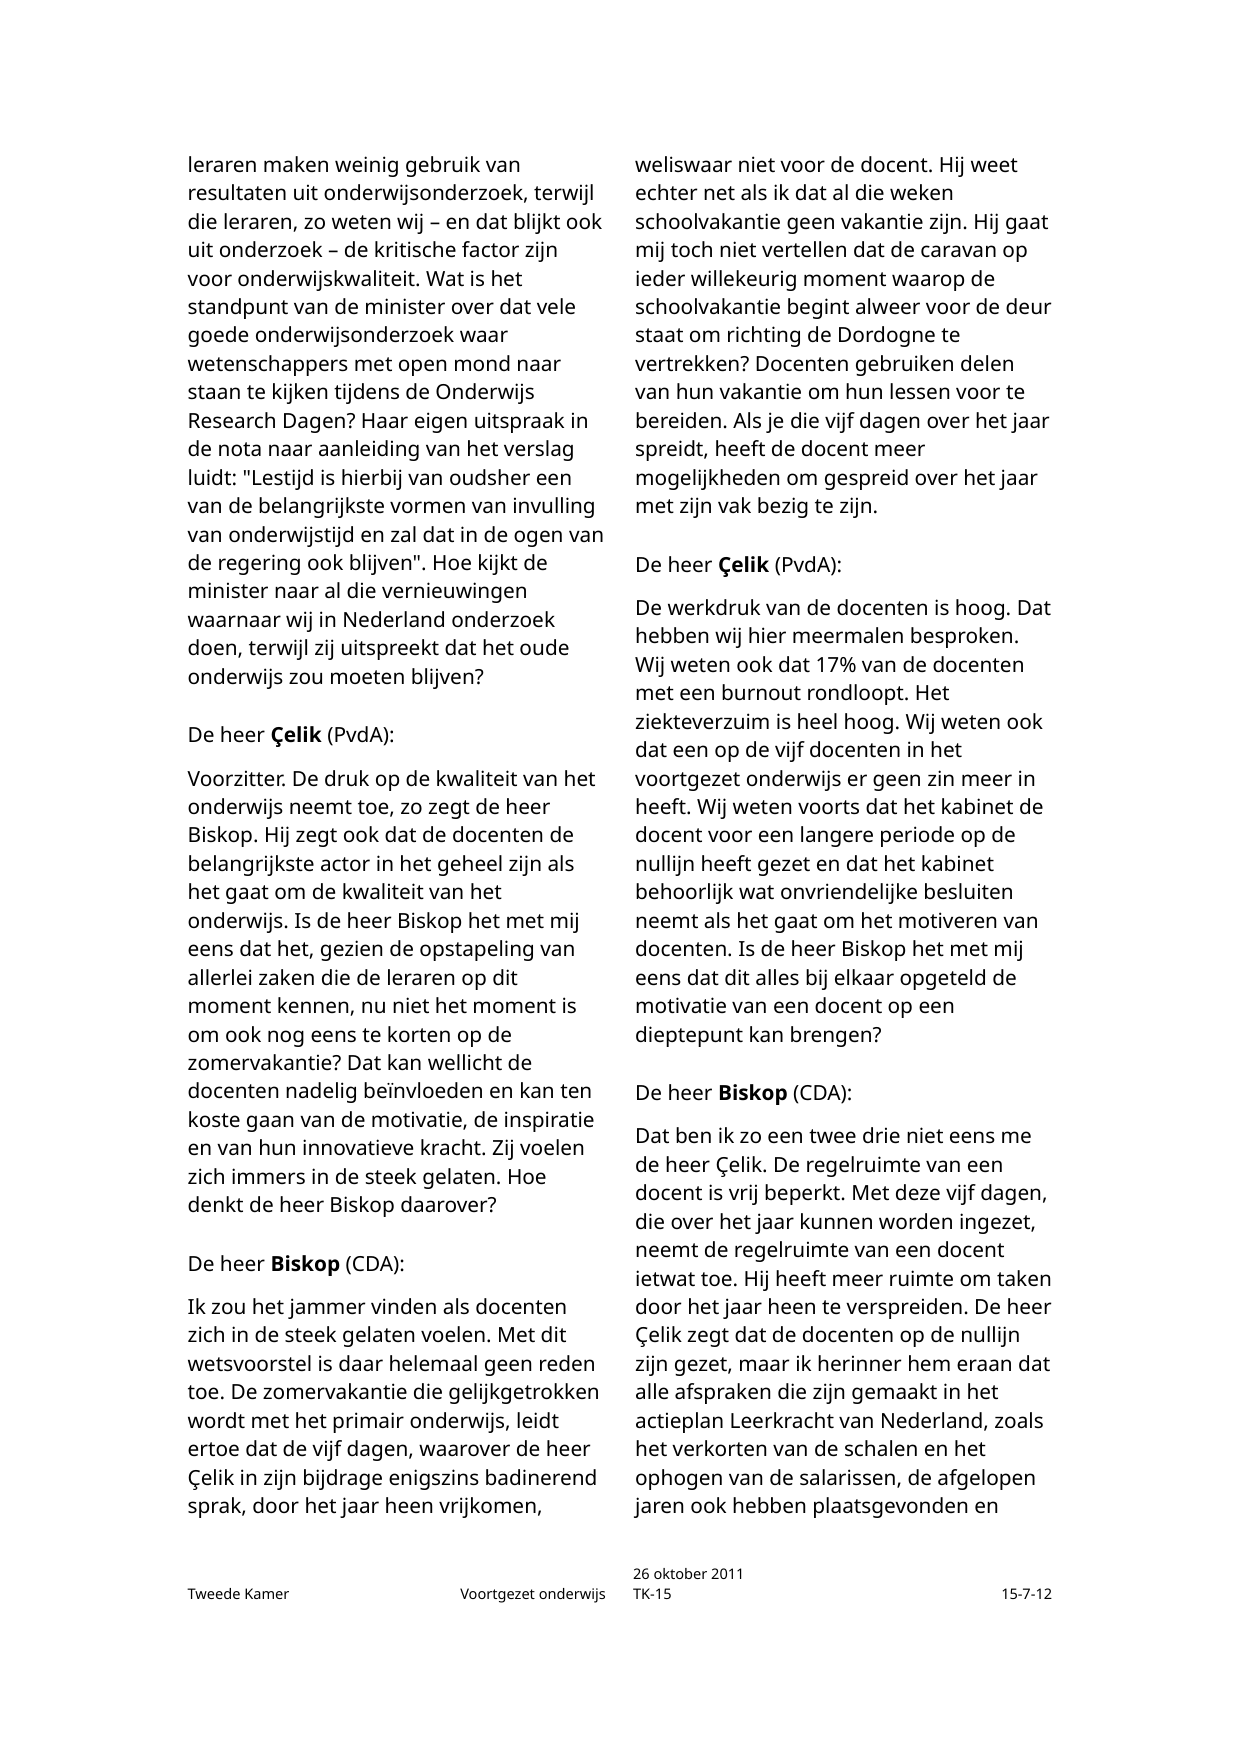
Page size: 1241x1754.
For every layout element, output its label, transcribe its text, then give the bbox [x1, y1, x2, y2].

text De heer Biskop (CDA): [187, 1249, 605, 1277]
text Ik zou het jammer vinden als docenten zich in de steek gelaten voelen. Met dit wetsvoorstel is daar helemaal geen reden toe. De zomervakantie die gelijkgetrokken wordt met het primair onderwijs, leidt ertoe dat de vijf dagen, waarover de heer Çelik in zijn bijdrage enigszins badinerend sprak, door het jaar heen vrijkomen, [187, 1292, 605, 1520]
text Voorzitter. De druk op de kwaliteit van het onderwijs neemt toe, zo zegt de heer Biskop. Hij zegt ook dat de docenten de belangrijkste actor in het geheel zijn als het gaat om de kwaliteit van het onderwijs. Is de heer Biskop het met mij eens dat het, gezien de opstapeling van allerlei zaken die de leraren op dit moment kennen, nu niet het moment is om ook nog eens te korten op de zomervakantie? Dat kan wellicht de docenten nadelig beïnvloeden en kan ten koste gaan van de motivatie, de inspiratie en van hun innovatieve kracht. Zij voelen zich immers in de steek gelaten. Hoe denkt de heer Biskop daarover? [187, 764, 605, 1219]
text De werkdruk van de docenten is hoog. Dat hebben wij hier meermalen besproken. Wij weten ook dat 17% van de docenten met een burnout rondloopt. Het ziekteverzuim is heel hoog. Wij weten ook dat een op de vijf docenten in het voortgezet onderwijs er geen zin meer in heeft. Wij weten voorts dat het kabinet de docent voor een langere periode op de nullijn heeft gezet en dat het kabinet behoorlijk wat onvriendelijke besluiten neemt als het gaat om het motiveren van docenten. Is de heer Biskop het met mij eens dat dit alles bij elkaar opgeteld de motivatie van een docent op een dieptepunt kan brengen? [635, 593, 1053, 1048]
text De heer Biskop (CDA): [635, 1078, 1053, 1107]
text De heer Çelik (PvdA): [635, 550, 1053, 578]
text De heer Çelik (PvdA): [187, 720, 605, 749]
text weliswaar niet voor de docent. Hij weet echter net als ik dat al die weken schoolvakantie geen vakantie zijn. Hij gaat mij toch niet vertellen dat de caravan op ieder willekeurig moment waarop de schoolvakantie begint alweer voor de deur staat om richting de Dordogne te vertrekken? Docenten gebruiken delen van hun vakantie om hun lessen voor te bereiden. Als je die vijf dagen over het jaar spreidt, heeft de docent meer mogelijkheden om gespreid over het jaar met zijn vak bezig te zijn. [635, 150, 1053, 520]
text leraren maken weinig gebruik van resultaten uit onderwijsonderzoek, terwijl die leraren, zo weten wij – en dat blijkt ook uit onderzoek – de kritische factor zijn voor onderwijskwaliteit. Wat is het standpunt van de minister over dat vele goede onderwijsonderzoek waar wetenschappers met open mond naar staan te kijken tijdens de Onderwijs Research Dagen? Haar eigen uitspraak in de nota naar aanleiding van het verslag luidt: "Lestijd is hierbij van oudsher een van de belangrijkste vormen van invulling van onderwijstijd en zal dat in de ogen van de regering ook blijven". Hoe kijkt de minister naar al die vernieuwingen waarnaar wij in Nederland onderzoek doen, terwijl zij uitspreekt dat het oude onderwijs zou moeten blijven? [187, 150, 605, 690]
text Dat ben ik zo een twee drie niet eens me de heer Çelik. De regelruimte van een docent is vrij beperkt. Met deze vijf dagen, die over het jaar kunnen worden ingezet, neemt de regelruimte van een docent ietwat toe. Hij heeft meer ruimte om taken door het jaar heen te verspreiden. De heer Çelik zegt dat de docenten op de nullijn zijn gezet, maar ik herinner hem eraan dat alle afspraken die zijn gemaakt in het actieplan Leerkracht van Nederland, zoals het verkorten van de schalen en het ophogen van de salarissen, de afgelopen jaren ook hebben plaatsgevonden en [635, 1122, 1053, 1520]
